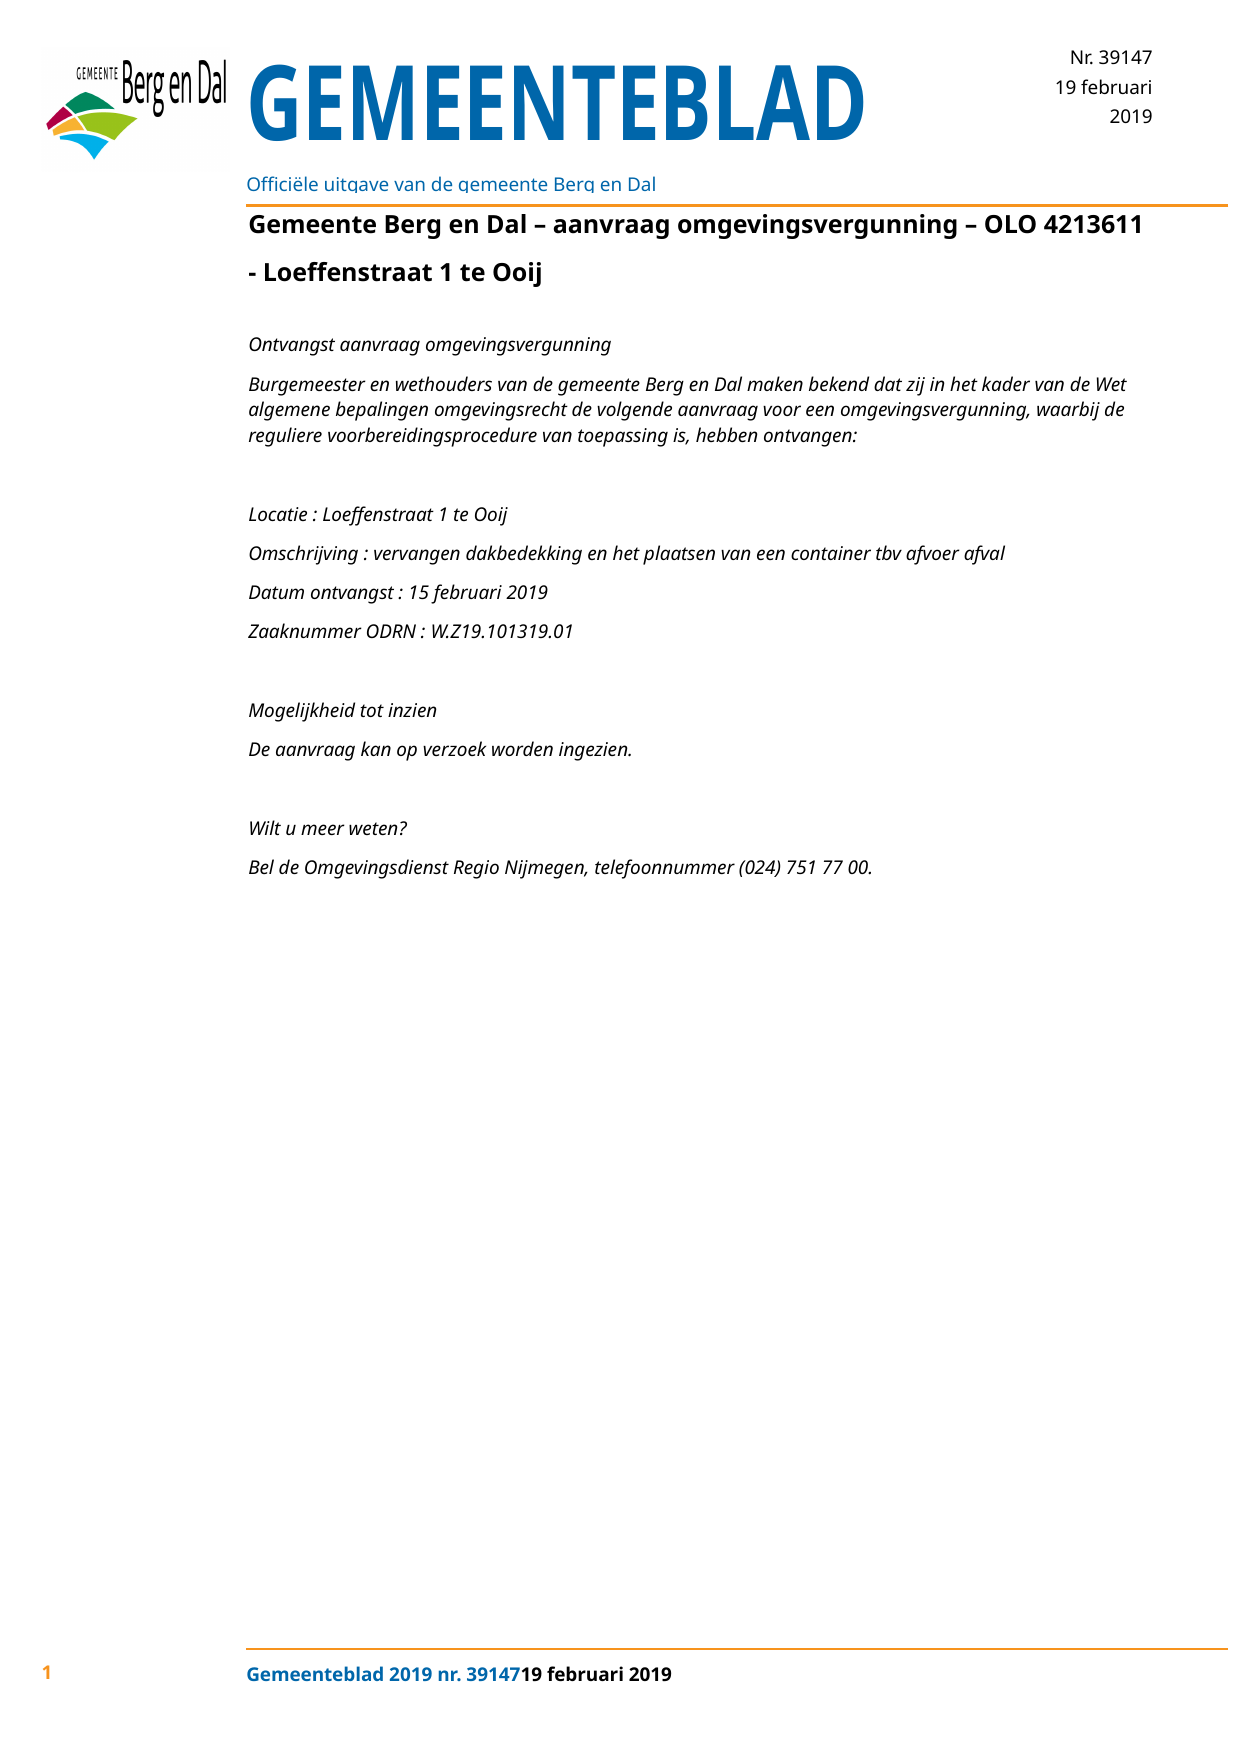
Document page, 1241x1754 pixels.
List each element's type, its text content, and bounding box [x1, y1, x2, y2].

picture [41, 47, 231, 172]
text Datum ontvangst : 15 februari 2019 [248, 579, 1152, 605]
text Bel de Omgevingsdienst Regio Nijmegen, telefoonnummer (024) 751 77 00. [248, 854, 1152, 880]
text Ontvangst aanvraag omgevingsvergunning [248, 331, 1152, 357]
text Zaaknummer ODRN : W.Z19.101319.01 [248, 618, 1152, 644]
text Gemeente Berg en Dal – aanvraag omgevingsvergunning – OLO 4213611 - Loeffenstraat 1 te Ooij [248, 207, 1152, 288]
text Mogelijkheid tot inzien [248, 697, 1152, 723]
text Wilt u meer weten? [248, 815, 1152, 841]
text Locatie : Loeffenstraat 1 te Ooij [248, 501, 1152, 526]
text Burgemeester en wethouders van de gemeente Berg en Dal maken bekend dat zij in het kader van de Wet algemene bepalingen omgevingsrecht de volgende aanvraag voor een omgevingsvergunning, waarbij de reguliere voorbereidingsprocedure van toepassing is, hebben ontvangen: [248, 371, 1152, 448]
text Omschrijving : vervangen dakbedekking en het plaatsen van een container tbv afvoer afval [248, 540, 1152, 566]
text De aanvraag kan op verzoek worden ingezien. [248, 736, 1152, 762]
